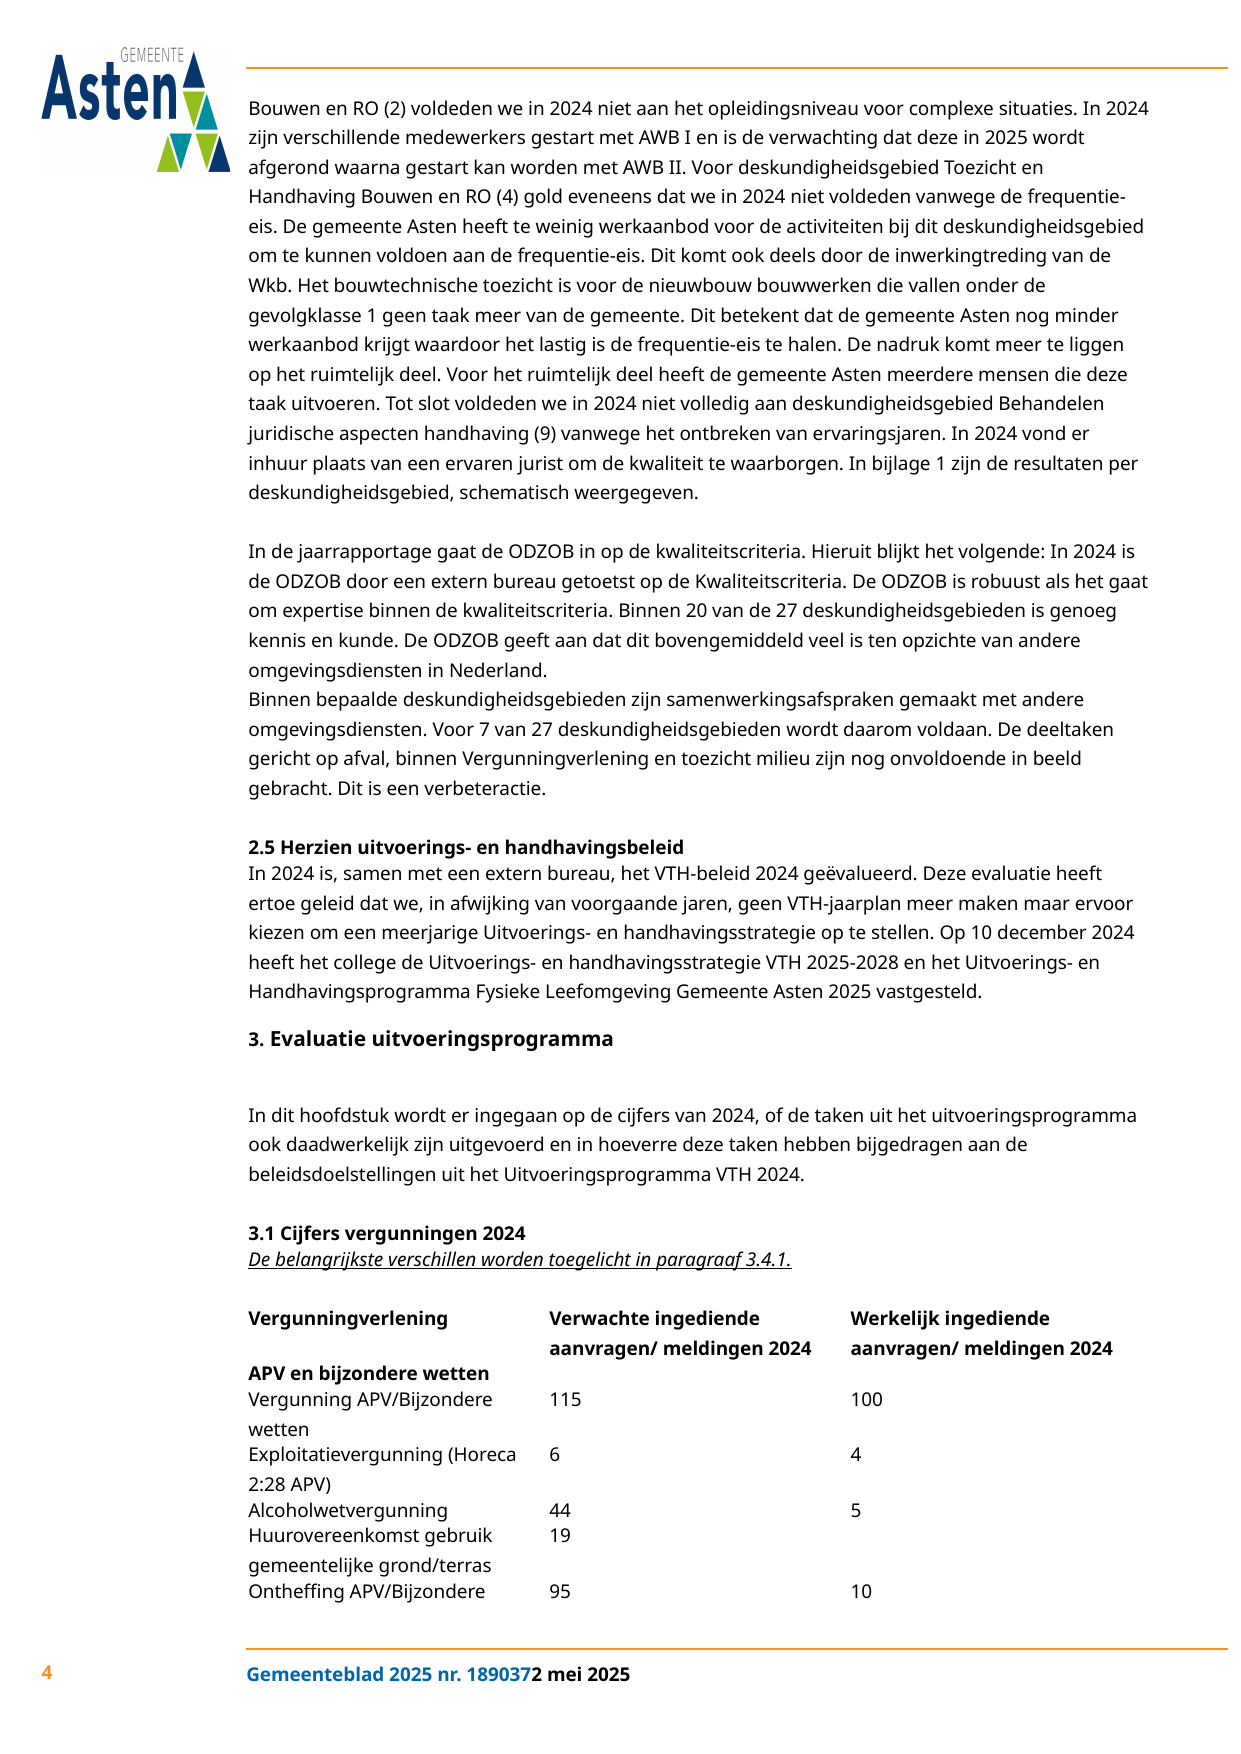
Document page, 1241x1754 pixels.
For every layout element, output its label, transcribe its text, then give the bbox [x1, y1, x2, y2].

text Bouwen en RO (2) voldeden we in 2024 niet aan het opleidingsniveau voor complexe situaties. In 2024 zijn verschillende medewerkers gestart met AWB I en is de verwachting dat deze in 2025 wordt afgerond waarna gestart kan worden met AWB II. Voor deskundigheidsgebied Toezicht en Handhaving Bouwen en RO (4) gold eveneens dat we in 2024 niet voldeden vanwege de frequentie-eis. De gemeente Asten heeft te weinig werkaanbod voor de activiteiten bij dit deskundigheidsgebied om te kunnen voldoen aan de frequentie-eis. Dit komt ook deels door de inwerkingtreding van de Wkb. Het bouwtechnische toezicht is voor de nieuwbouw bouwwerken die vallen onder de gevolgklasse 1 geen taak meer van de gemeente. Dit betekent dat de gemeente Asten nog minder werkaanbod krijgt waardoor het lastig is de frequentie-eis te halen. De nadruk komt meer te liggen op het ruimtelijk deel. Voor het ruimtelijk deel heeft de gemeente Asten meerdere mensen die deze taak uitvoeren. Tot slot voldeden we in 2024 niet volledig aan deskundigheidsgebied Behandelen juridische aspecten handhaving (9) vanwege het ontbreken van ervaringsjaren. In 2024 vond er inhuur plaats van een ervaren jurist om de kwaliteit te waarborgen. In bijlage 1 zijn de resultaten per deskundigheidsgebied, schematisch weergegeven. [248, 95, 1152, 505]
table_cell 10 [850, 1578, 1152, 1603]
text 2.5 Herzien uitvoerings- en handhavingsbeleid [248, 834, 1152, 860]
table_cell Exploitatievergunning (Horeca 2:28 APV) [248, 1441, 549, 1497]
table_cell Alcoholwetvergunning [248, 1497, 549, 1522]
text In de jaarrapportage gaat de ODZOB in op de kwaliteitscriteria. Hieruit blijkt het volgende: In 2024 is de ODZOB door een extern bureau getoetst op de Kwaliteitscriteria. De ODZOB is robuust als het gaat om expertise binnen de kwaliteitscriteria. Binnen 20 van de 27 deskundigheidsgebieden is genoeg kennis en kunde. De ODZOB geeft aan dat dit bovengemiddeld veel is ten opzichte van andere omgevingsdiensten in Nederland. [248, 538, 1152, 683]
table_cell [850, 1360, 1152, 1386]
text De belangrijkste verschillen worden toegelicht in paragraaf 3.4.1. [248, 1246, 1152, 1272]
table_cell 6 [549, 1441, 850, 1497]
table_cell APV en bijzondere wetten [248, 1360, 549, 1386]
table_cell [549, 1360, 850, 1386]
table_cell [850, 1523, 1152, 1578]
table_cell Ontheffing APV/Bijzondere [248, 1578, 549, 1603]
text In dit hoofdstuk wordt er ingegaan op de cijfers van 2024, of de taken uit het uitvoeringsprogramma ook daadwerkelijk zijn uitgevoerd en in hoeverre deze taken hebben bijgedragen aan de beleidsdoelstellingen uit het Uitvoeringsprogramma VTH 2024. [248, 1102, 1152, 1187]
table_header Werkelijk ingediende aanvragen/ meldingen 2024 [850, 1305, 1152, 1360]
table_cell 19 [549, 1523, 850, 1578]
text 3.1 Cijfers vergunningen 2024 [248, 1220, 1152, 1246]
table_cell Huurovereenkomst gebruik gemeentelijke grond/terras [248, 1523, 549, 1578]
text 3. Evaluatie uitvoeringsprogramma [248, 1024, 1152, 1052]
table_cell Vergunning APV/Bijzondere wetten [248, 1386, 549, 1441]
table_cell 100 [850, 1386, 1152, 1441]
table_cell 115 [549, 1386, 850, 1441]
table_cell 4 [850, 1441, 1152, 1497]
table_cell 95 [549, 1578, 850, 1603]
table_cell 44 [549, 1497, 850, 1522]
table_cell 5 [850, 1497, 1152, 1522]
text In 2024 is, samen met een extern bureau, het VTH-beleid 2024 geëvalueerd. Deze evaluatie heeft ertoe geleid dat we, in afwijking van voorgaande jaren, geen VTH-jaarplan meer maken maar ervoor kiezen om een meerjarige Uitvoerings- en handhavingsstrategie op te stellen. Op 10 december 2024 heeft het college de Uitvoerings- en handhavingsstrategie VTH 2025-2028 en het Uitvoerings- en Handhavingsprogramma Fysieke Leefomgeving Gemeente Asten 2025 vastgesteld. [248, 860, 1152, 1004]
table_header Verwachte ingediende aanvragen/ meldingen 2024 [549, 1305, 850, 1360]
picture [41, 47, 231, 172]
text Binnen bepaalde deskundigheidsgebieden zijn samenwerkingsafspraken gemaakt met andere omgevingsdiensten. Voor 7 van 27 deskundigheidsgebieden wordt daarom voldaan. De deeltaken gericht op afval, binnen Vergunningverlening en toezicht milieu zijn nog onvoldoende in beeld gebracht. Dit is een verbeteractie. [248, 686, 1152, 801]
table_header Vergunningverlening [248, 1305, 549, 1360]
